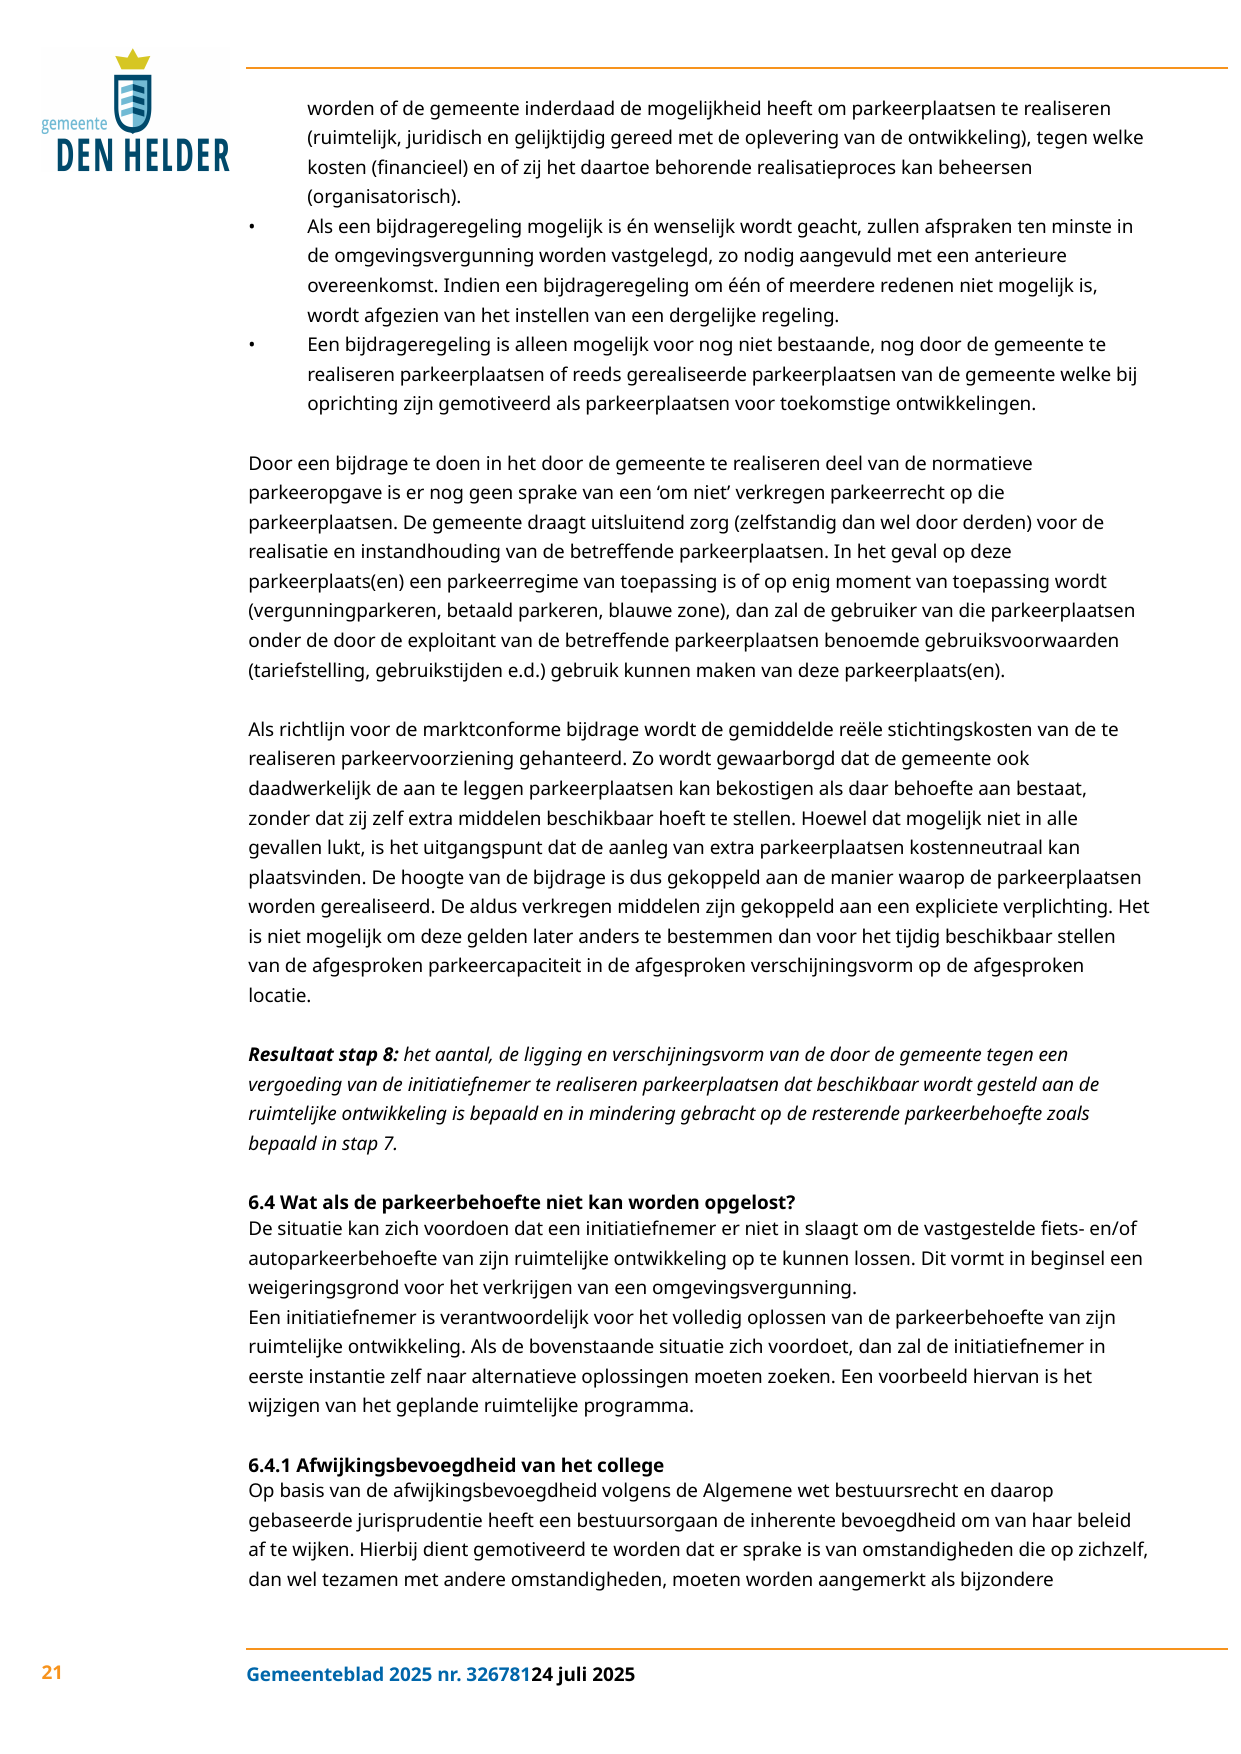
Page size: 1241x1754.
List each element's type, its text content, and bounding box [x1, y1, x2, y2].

list Een bijdrageregeling is alleen mogelijk voor nog niet bestaande, nog door de gemeente te realiseren parkeerplaatsen of reeds gerealiseerde parkeerplaatsen van de gemeente welke bij oprichting zijn gemotiveerd als parkeerplaatsen voor toekomstige ontwikkelingen. [248, 331, 1152, 416]
text Als richtlijn voor de marktconforme bijdrage wordt de gemiddelde reële stichtingskosten van de te realiseren parkeervoorziening gehanteerd. Zo wordt gewaarborgd dat de gemeente ook daadwerkelijk de aan te leggen parkeerplaatsen kan bekostigen als daar behoefte aan bestaat, zonder dat zij zelf extra middelen beschikbaar hoeft te stellen. Hoewel dat mogelijk niet in alle gevallen lukt, is het uitgangspunt dat de aanleg van extra parkeerplaatsen kostenneutraal kan plaatsvinden. De hoogte van de bijdrage is dus gekoppeld aan de manier waarop de parkeerplaatsen worden gerealiseerd. De aldus verkregen middelen zijn gekoppeld aan een expliciete verplichting. Het is niet mogelijk om deze gelden later anders te bestemmen dan voor het tijdig beschikbaar stellen van de afgesproken parkeercapaciteit in de afgesproken verschijningsvorm op de afgesproken locatie. [248, 716, 1152, 1008]
text 6.4.1 Afwijkingsbevoegdheid van het college [248, 1452, 1152, 1477]
picture [41, 47, 231, 172]
list worden of de gemeente inderdaad de mogelijkheid heeft om parkeerplaatsen te realiseren (ruimtelijk, juridisch en gelijktijdig gereed met de oplevering van de ontwikkeling), tegen welke kosten (financieel) en of zij het daartoe behorende realisatieproces kan beheersen (organisatorisch). [248, 95, 1152, 209]
text 6.4 Wat als de parkeerbehoefte niet kan worden opgelost? [248, 1189, 1152, 1215]
list Als een bijdrageregeling mogelijk is én wenselijk wordt geacht, zullen afspraken ten minste in de omgevingsvergunning worden vastgelegd, zo nodig aangevuld met een anterieure overeenkomst. Indien een bijdrageregeling om één of meerdere redenen niet mogelijk is, wordt afgezien van het instellen van een dergelijke regeling. [248, 213, 1152, 328]
picture [130, 157, 135, 172]
text Resultaat stap 8: het aantal, de ligging en verschijningsvorm van de door de gemeente tegen een vergoeding van de initiatiefnemer te realiseren parkeerplaatsen dat beschikbaar wordt gesteld aan de ruimtelijke ontwikkeling is bepaald en in mindering gebracht op de resterende parkeerbehoefte zoals bepaald in stap 7. [248, 1041, 1152, 1156]
text Een initiatiefnemer is verantwoordelijk voor het volledig oplossen van de parkeerbehoefte van zijn ruimtelijke ontwikkeling. Als de bovenstaande situatie zich voordoet, dan zal de initiatiefnemer in eerste instantie zelf naar alternatieve oplossingen moeten zoeken. Een voorbeeld hiervan is het wijzigen van het geplande ruimtelijke programma. [248, 1304, 1152, 1418]
text Op basis van de afwijkingsbevoegdheid volgens de Algemene wet bestuursrecht en daarop gebaseerde jurisprudentie heeft een bestuursorgaan de inherente bevoegdheid om van haar beleid af te wijken. Hierbij dient gemotiveerd te worden dat er sprake is van omstandigheden die op zichzelf, dan wel tezamen met andere omstandigheden, moeten worden aangemerkt als bijzondere [248, 1477, 1152, 1592]
picture [63, 144, 68, 165]
picture [182, 144, 187, 165]
picture [100, 154, 106, 172]
picture [220, 160, 224, 172]
text Door een bijdrage te doen in het door de gemeente te realiseren deel van de normatieve parkeeropgave is er nog geen sprake van een ‘om niet’ verkregen parkeerrecht op die parkeerplaatsen. De gemeente draagt uitsluitend zorg (zelfstandig dan wel door derden) voor de realisatie en instandhouding van de betreffende parkeerplaatsen. In het geval op deze parkeerplaats(en) een parkeerregime van toepassing is of op enig moment van toepassing wordt (vergunningparkeren, betaald parkeren, blauwe zone), dan zal de gebruiker van die parkeerplaatsen onder de door de exploitant van de betreffende parkeerplaatsen benoemde gebruiksvoorwaarden (tariefstelling, gebruikstijden e.d.) gebruik kunnen maken van deze parkeerplaats(en). [248, 450, 1152, 683]
text De situatie kan zich voordoen dat een initiatiefnemer er niet in slaagt om de vastgestelde fiets- en/of autoparkeerbehoefte van zijn ruimtelijke ontwikkeling op te kunnen lossen. Dit vormt in beginsel een weigeringsgrond voor het verkrijgen van een omgevingsvergunning. [248, 1215, 1152, 1300]
